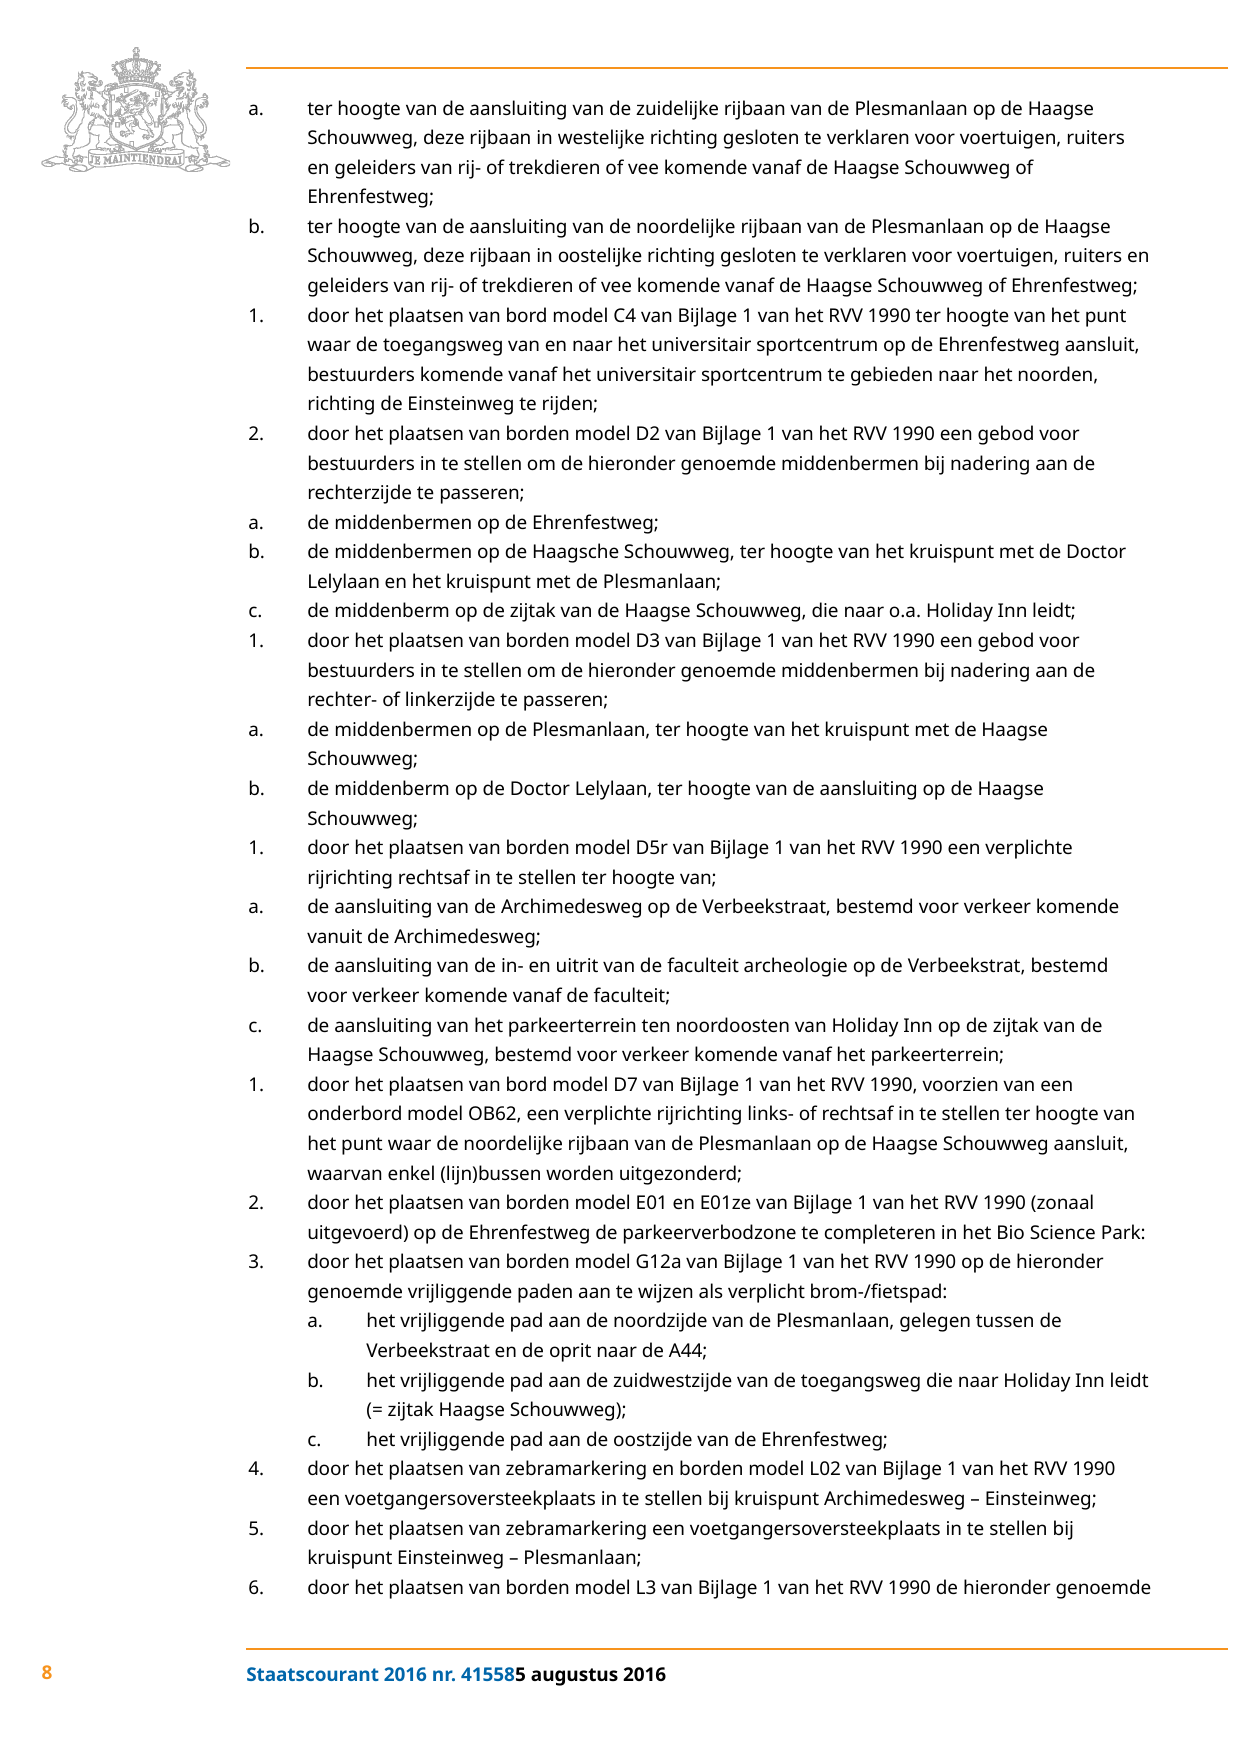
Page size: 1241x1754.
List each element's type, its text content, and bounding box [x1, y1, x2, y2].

list door het plaatsen van borden model D5r van Bijlage 1 van het RVV 1990 een verplichte rijrichting rechtsaf in te stellen ter hoogte van; [248, 834, 1152, 890]
list door het plaatsen van bord model C4 van Bijlage 1 van het RVV 1990 ter hoogte van het punt waar de toegangsweg van en naar het universitair sportcentrum op de Ehrenfestweg aansluit, bestuurders komende vanaf het universitair sportcentrum te gebieden naar het noorden, richting de Einsteinweg te rijden; [248, 302, 1152, 416]
list de middenbermen op de Ehrenfestweg; [248, 509, 1152, 535]
list door het plaatsen van borden model D3 van Bijlage 1 van het RVV 1990 een gebod voor bestuurders in te stellen om de hieronder genoemde middenbermen bij nadering aan de rechter- of linkerzijde te passeren; [248, 627, 1152, 712]
list door het plaatsen van borden model E01 en E01ze van Bijlage 1 van het RVV 1990 (zonaal uitgevoerd) op de Ehrenfestweg de parkeerverbodzone te completeren in het Bio Science Park: [248, 1189, 1152, 1245]
list de middenbermen op de Plesmanlaan, ter hoogte van het kruispunt met de Haagse Schouwweg; [248, 716, 1152, 771]
list de middenberm op de Doctor Lelylaan, ter hoogte van de aansluiting op de Haagse Schouwweg; [248, 775, 1152, 831]
list door het plaatsen van borden model D2 van Bijlage 1 van het RVV 1990 een gebod voor bestuurders in te stellen om de hieronder genoemde middenbermen bij nadering aan de rechterzijde te passeren; [248, 420, 1152, 505]
list de aansluiting van de Archimedesweg op de Verbeekstraat, bestemd voor verkeer komende vanuit de Archimedesweg; [248, 893, 1152, 949]
picture [41, 47, 231, 172]
list de aansluiting van het parkeerterrein ten noordoosten van Holiday Inn op de zijtak van de Haagse Schouwweg, bestemd voor verkeer komende vanaf het parkeerterrein; [248, 1012, 1152, 1067]
list door het plaatsen van zebramarkering en borden model L02 van Bijlage 1 van het RVV 1990 een voetgangersoversteekplaats in te stellen bij kruispunt Archimedesweg – Einsteinweg; [248, 1456, 1152, 1511]
list de middenbermen op de Haagsche Schouwweg, ter hoogte van het kruispunt met de Doctor Lelylaan en het kruispunt met de Plesmanlaan; [248, 538, 1152, 594]
list het vrijliggende pad aan de zuidwestzijde van de toegangsweg die naar Holiday Inn leidt (= zijtak Haagse Schouwweg); [307, 1367, 1152, 1422]
list door het plaatsen van borden model G12a van Bijlage 1 van het RVV 1990 op de hieronder genoemde vrijliggende paden aan te wijzen als verplicht brom-/fietspad: [248, 1248, 1152, 1304]
list de aansluiting van de in- en uitrit van de faculteit archeologie op de Verbeekstrat, bestemd voor verkeer komende vanaf de faculteit; [248, 953, 1152, 1008]
list door het plaatsen van borden model L3 van Bijlage 1 van het RVV 1990 de hieronder genoemde [248, 1574, 1152, 1600]
list door het plaatsen van bord model D7 van Bijlage 1 van het RVV 1990, voorzien van een onderbord model OB62, een verplichte rijrichting links- of rechtsaf in te stellen ter hoogte van het punt waar de noordelijke rijbaan van de Plesmanlaan op de Haagse Schouwweg aansluit, waarvan enkel (lijn)bussen worden uitgezonderd; [248, 1071, 1152, 1186]
list de middenberm op de zijtak van de Haagse Schouwweg, die naar o.a. Holiday Inn leidt; [248, 598, 1152, 623]
list het vrijliggende pad aan de oostzijde van de Ehrenfestweg; [307, 1426, 1152, 1452]
list ter hoogte van de aansluiting van de zuidelijke rijbaan van de Plesmanlaan op de Haagse Schouwweg, deze rijbaan in westelijke richting gesloten te verklaren voor voertuigen, ruiters en geleiders van rij- of trekdieren of vee komende vanaf de Haagse Schouwweg of Ehrenfestweg; [248, 95, 1152, 209]
list door het plaatsen van zebramarkering een voetgangersoversteekplaats in te stellen bij kruispunt Einsteinweg – Plesmanlaan; [248, 1515, 1152, 1570]
list het vrijliggende pad aan de noordzijde van de Plesmanlaan, gelegen tussen de Verbeekstraat en de oprit naar de A44; [307, 1308, 1152, 1363]
list ter hoogte van de aansluiting van de noordelijke rijbaan van de Plesmanlaan op de Haagse Schouwweg, deze rijbaan in oostelijke richting gesloten te verklaren voor voertuigen, ruiters en geleiders van rij- of trekdieren of vee komende vanaf de Haagse Schouwweg of Ehrenfestweg; [248, 213, 1152, 298]
